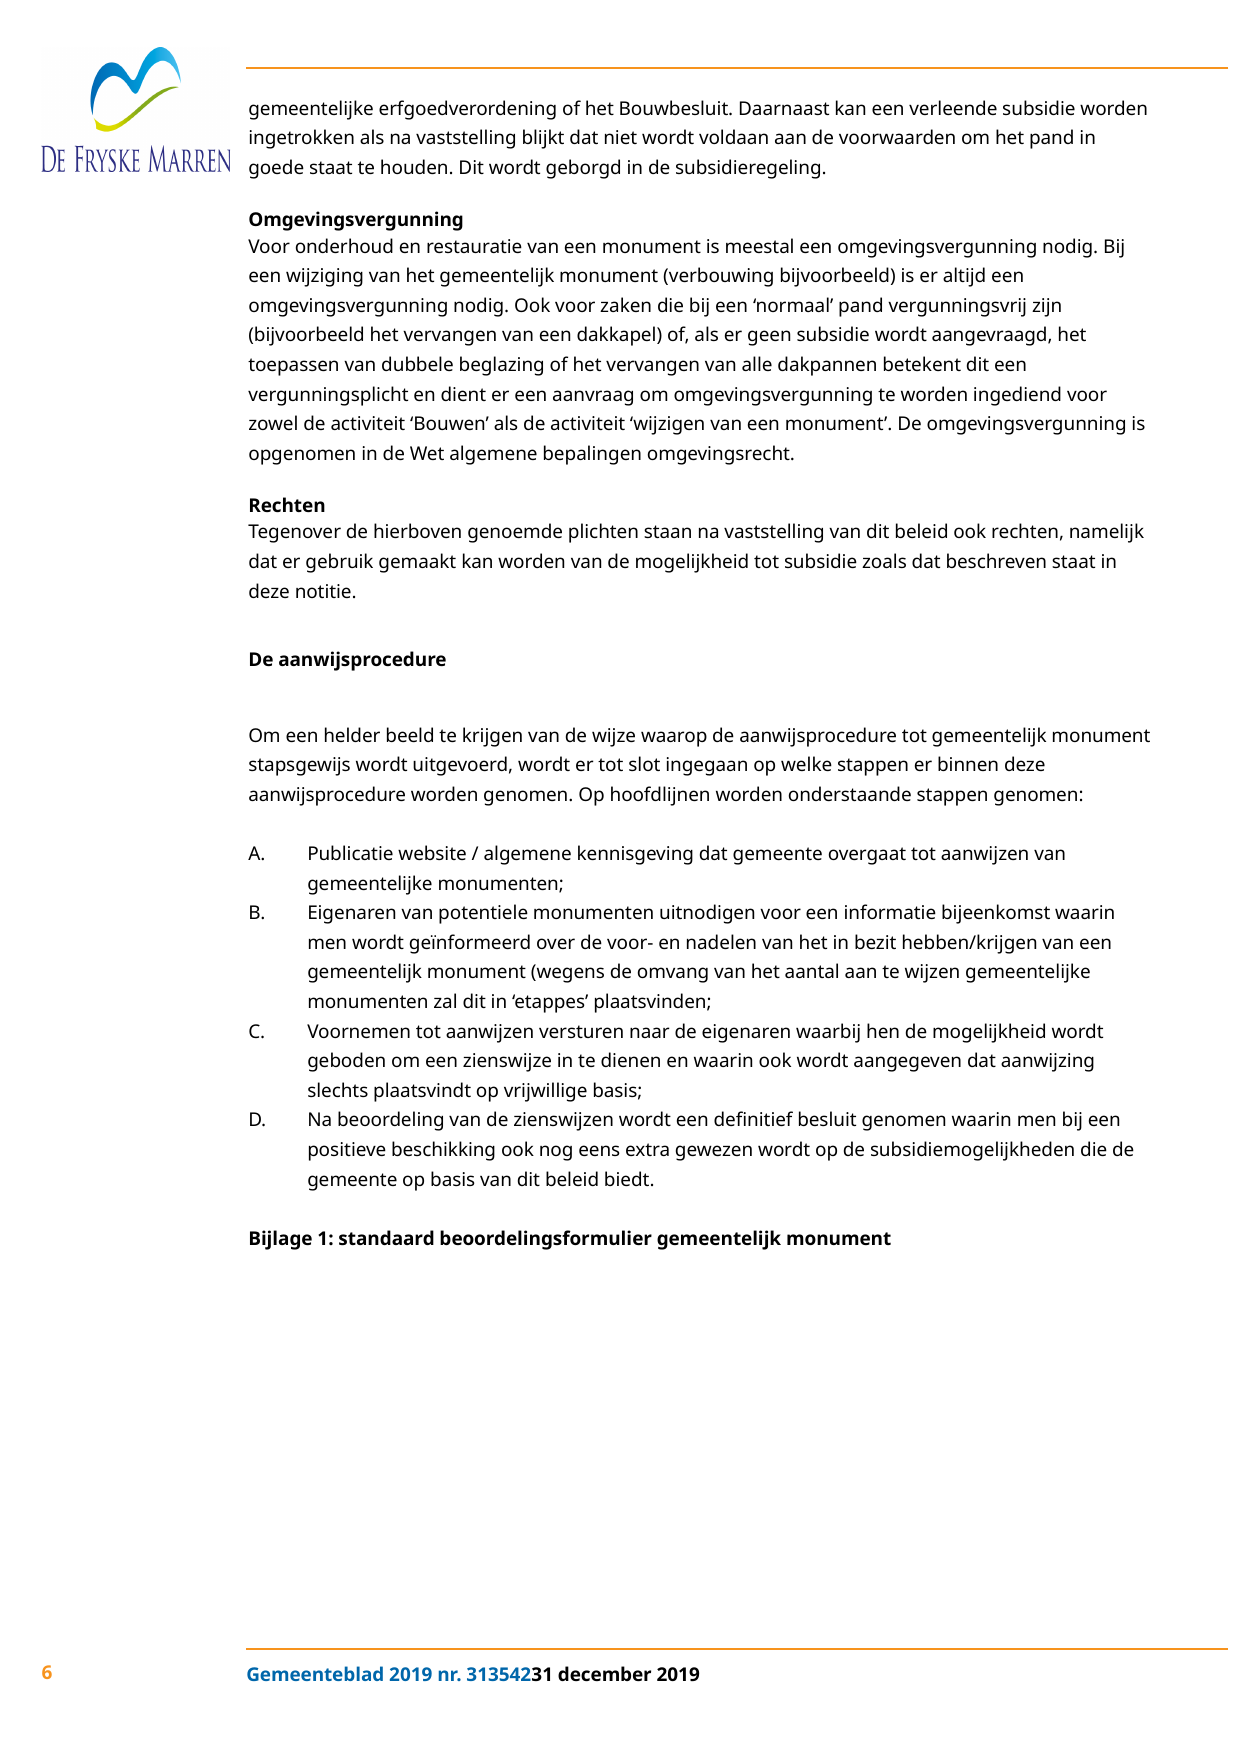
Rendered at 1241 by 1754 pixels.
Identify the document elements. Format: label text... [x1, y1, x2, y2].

list Voornemen tot aanwijzen versturen naar de eigenaren waarbij hen de mogelijkheid wordt geboden om een zienswijze in te dienen en waarin ook wordt aangegeven dat aanwijzing slechts plaatsvindt op vrijwillige basis; [248, 1018, 1152, 1103]
text Tegenover de hierboven genoemde plichten staan na vaststelling van dit beleid ook rechten, namelijk dat er gebruik gemaakt kan worden van de mogelijkheid tot subsidie zoals dat beschreven staat in deze notitie. [248, 519, 1152, 604]
list Publicatie website / algemene kennisgeving dat gemeente overgaat tot aanwijzen van gemeentelijke monumenten; [248, 840, 1152, 896]
text Omgevingsvergunning [248, 204, 1152, 233]
text gemeentelijke erfgoedverordening of het Bouwbesluit. Daarnaast kan een verleende subsidie worden ingetrokken als na vaststelling blijkt dat niet wordt voldaan aan de voorwaarden om het pand in goede staat te houden. Dit wordt geborgd in de subsidieregeling. [248, 95, 1152, 180]
text Rechten [248, 490, 1152, 519]
picture [41, 47, 231, 172]
list Eigenaren van potentiele monumenten uitnodigen voor een informatie bijeenkomst waarin men wordt geïnformeerd over de voor- en nadelen van het in bezit hebben/krijgen van een gemeentelijk monument (wegens de omvang van het aantal aan te wijzen gemeentelijke monumenten zal dit in ‘etappes’ plaatsvinden; [248, 899, 1152, 1014]
list Na beoordeling van de zienswijzen wordt een definitief besluit genomen waarin men bij een positieve beschikking ook nog eens extra gewezen wordt op de subsidiemogelijkheden die de gemeente op basis van dit beleid biedt. [248, 1107, 1152, 1192]
text De aanwijsprocedure [248, 644, 1152, 673]
text Om een helder beeld te krijgen van de wijze waarop de aanwijsprocedure tot gemeentelijk monument stapsgewijs wordt uitgevoerd, wordt er tot slot ingegaan op welke stappen er binnen deze aanwijsprocedure worden genomen. Op hoofdlijnen worden onderstaande stappen genomen: [248, 722, 1152, 807]
text Bijlage 1: standaard beoordelingsformulier gemeentelijk monument [248, 1225, 1152, 1251]
text Voor onderhoud en restauratie van een monument is meestal een omgevingsvergunning nodig. Bij een wijziging van het gemeentelijk monument (verbouwing bijvoorbeeld) is er altijd een omgevingsvergunning nodig. Ook voor zaken die bij een ‘normaal’ pand vergunningsvrij zijn (bijvoorbeeld het vervangen van een dakkapel) of, als er geen subsidie wordt aangevraagd, het toepassen van dubbele beglazing of het vervangen van alle dakpannen betekent dit een vergunningsplicht en dient er een aanvraag om omgevingsvergunning te worden ingediend voor zowel de activiteit ‘Bouwen’ als de activiteit ‘wijzigen van een monument’. De omgevingsvergunning is opgenomen in de Wet algemene bepalingen omgevingsrecht. [248, 233, 1152, 466]
